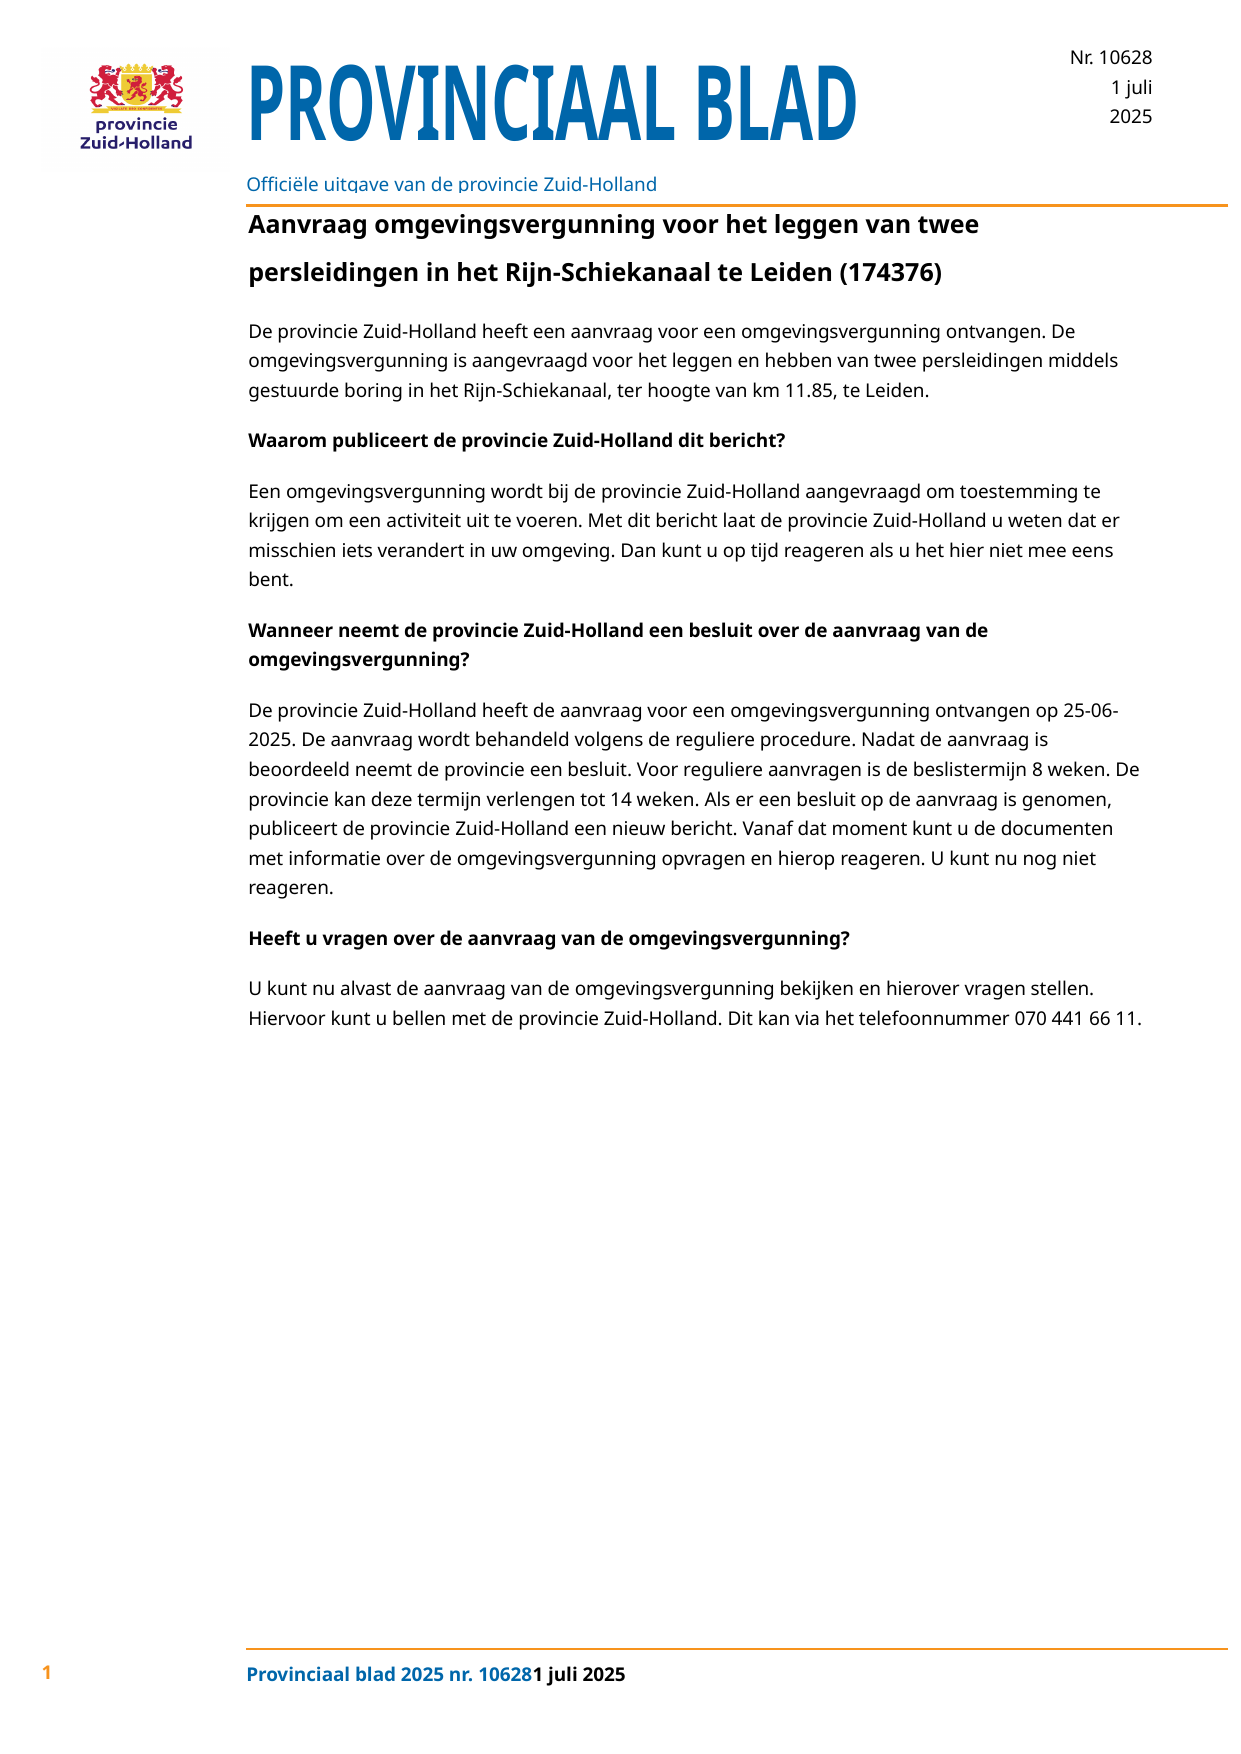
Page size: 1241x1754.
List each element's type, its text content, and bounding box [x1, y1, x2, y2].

text Waarom publiceert de provincie Zuid-Holland dit bericht? [248, 427, 1152, 453]
text U kunt nu alvast de aanvraag van de omgevingsvergunning bekijken en hierover vragen stellen. Hiervoor kunt u bellen met de provincie Zuid-Holland. Dit kan via het telefoonnummer 070 441 66 11. [248, 975, 1152, 1031]
picture [41, 47, 231, 172]
text Wanneer neemt de provincie Zuid-Holland een besluit over de aanvraag van de omgevingsvergunning? [248, 617, 1152, 672]
text Aanvraag omgevingsvergunning voor het leggen van twee persleidingen in het Rijn-Schiekanaal te Leiden (174376) [248, 207, 1152, 288]
text Heeft u vragen over de aanvraag van de omgevingsvergunning? [248, 925, 1152, 951]
text De provincie Zuid-Holland heeft een aanvraag voor een omgevingsvergunning ontvangen. De omgevingsvergunning is aangevraagd voor het leggen en hebben van twee persleidingen middels gestuurde boring in het Rijn-Schiekanaal, ter hoogte van km 11.85, te Leiden. [248, 318, 1152, 403]
text De provincie Zuid-Holland heeft de aanvraag voor een omgevingsvergunning ontvangen op 25-06-2025. De aanvraag wordt behandeld volgens de reguliere procedure. Nadat de aanvraag is beoordeeld neemt de provincie een besluit. Voor reguliere aanvragen is de beslistermijn 8 weken. De provincie kan deze termijn verlengen tot 14 weken. Als er een besluit op de aanvraag is genomen, publiceert de provincie Zuid-Holland een nieuw bericht. Vanaf dat moment kunt u de documenten met informatie over de omgevingsvergunning opvragen en hierop reageren. U kunt nu nog niet reageren. [248, 697, 1152, 900]
text Een omgevingsvergunning wordt bij de provincie Zuid-Holland aangevraagd om toestemming te krijgen om een activiteit uit te voeren. Met dit bericht laat de provincie Zuid-Holland u weten dat er misschien iets verandert in uw omgeving. Dan kunt u op tijd reageren als u het hier niet mee eens bent. [248, 478, 1152, 592]
